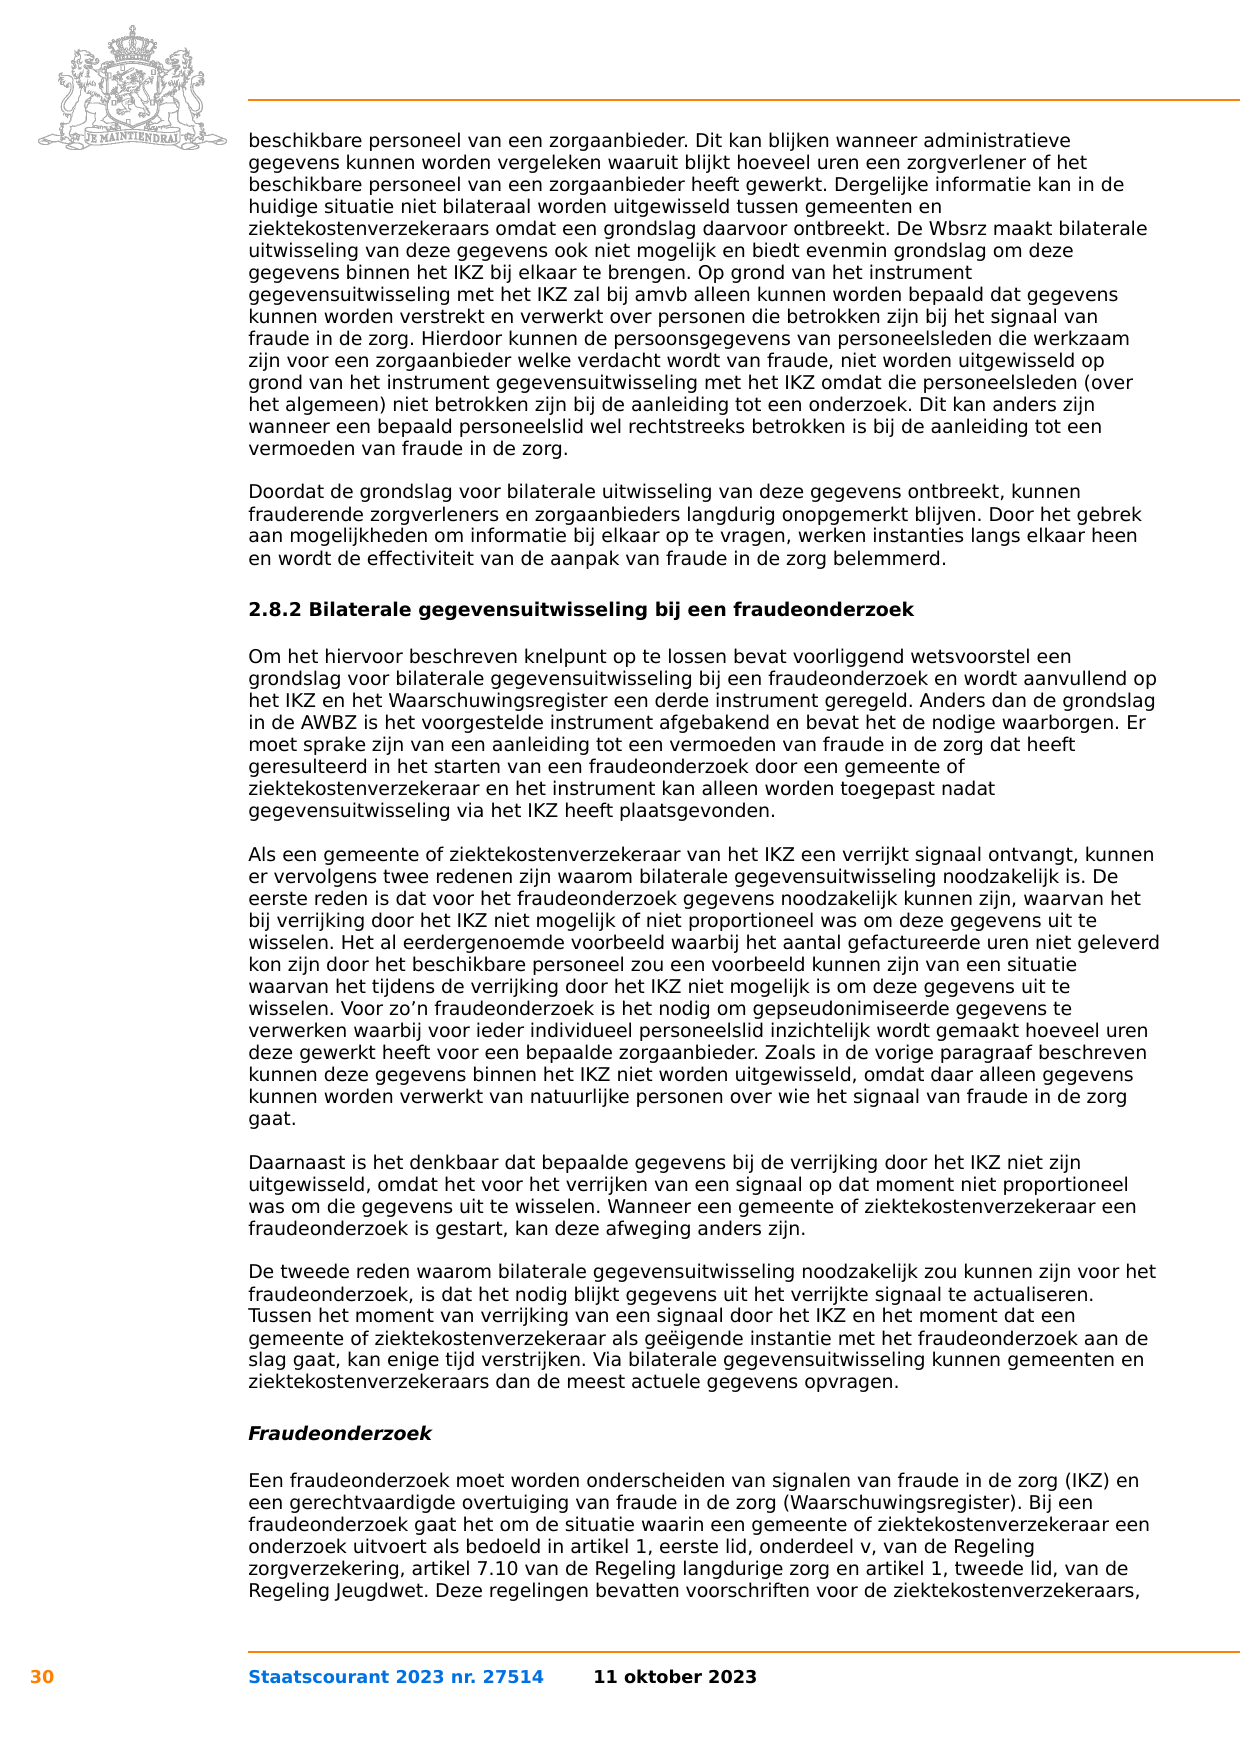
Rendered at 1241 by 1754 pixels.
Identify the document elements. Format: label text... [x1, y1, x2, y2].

text beschikbare personeel van een zorgaanbieder. Dit kan blijken wanneer administratieve gegevens kunnen worden vergeleken waaruit blijkt hoeveel uren een zorgverlener of het beschikbare personeel van een zorgaanbieder heeft gewerkt. Dergelijke informatie kan in de huidige situatie niet bilateraal worden uitgewisseld tussen gemeenten en ziektekostenverzekeraars omdat een grondslag daarvoor ontbreekt. De Wbsrz maakt bilaterale uitwisseling van deze gegevens ook niet mogelijk en biedt evenmin grondslag om deze gegevens binnen het IKZ bij elkaar te brengen. Op grond van het instrument gegevensuitwisseling met het IKZ zal bij amvb alleen kunnen worden bepaald dat gegevens kunnen worden verstrekt en verwerkt over personen die betrokken zijn bij het signaal van fraude in de zorg. Hierdoor kunnen de persoonsgegevens van personeelsleden die werkzaam zijn voor een zorgaanbieder welke verdacht wordt van fraude, niet worden uitgewisseld op grond van het instrument gegevensuitwisseling met het IKZ omdat die personeelsleden (over het algemeen) niet betrokken zijn bij de aanleiding tot een onderzoek. Dit kan anders zijn wanneer een bepaald personeelslid wel rechtstreeks betrokken is bij de aanleiding tot een vermoeden van fraude in de zorg. [248, 130, 1163, 459]
subtitle 2.8.2 Bilaterale gegevensuitwisseling bij een fraudeonderzoek [248, 599, 1163, 621]
subtitle Fraudeonderzoek [248, 1423, 1163, 1445]
picture [38, 25, 227, 150]
text De tweede reden waarom bilaterale gegevensuitwisseling noodzakelijk zou kunnen zijn voor het fraudeonderzoek, is dat het nodig blijkt gegevens uit het verrijkte signaal te actualiseren. Tussen het moment van verrijking van een signaal door het IKZ en het moment dat een gemeente of ziektekostenverzekeraar als geëigende instantie met het fraudeonderzoek aan de slag gaat, kan enige tijd verstrijken. Via bilaterale gegevensuitwisseling kunnen gemeenten en ziektekostenverzekeraars dan de meest actuele gegevens opvragen. [248, 1261, 1163, 1393]
text Daarnaast is het denkbaar dat bepaalde gegevens bij de verrijking door het IKZ niet zijn uitgewisseld, omdat het voor het verrijken van een signaal op dat moment niet proportioneel was om die gegevens uit te wisselen. Wanneer een gemeente of ziektekostenverzekeraar een fraudeonderzoek is gestart, kan deze afweging anders zijn. [248, 1152, 1163, 1239]
text Doordat de grondslag voor bilaterale uitwisseling van deze gegevens ontbreekt, kunnen frauderende zorgverleners en zorgaanbieders langdurig onopgemerkt blijven. Door het gebrek aan mogelijkheden om informatie bij elkaar op te vragen, werken instanties langs elkaar heen en wordt de effectiviteit van de aanpak van fraude in de zorg belemmerd. [248, 481, 1163, 569]
text Een fraudeonderzoek moet worden onderscheiden van signalen van fraude in de zorg (IKZ) en een gerechtvaardigde overtuiging van fraude in de zorg (Waarschuwingsregister). Bij een fraudeonderzoek gaat het om de situatie waarin een gemeente of ziektekostenverzekeraar een onderzoek uitvoert als bedoeld in artikel 1, eerste lid, onderdeel v, van de Regeling zorgverzekering, artikel 7.10 van de Regeling langdurige zorg en artikel 1, tweede lid, van de Regeling Jeugdwet. Deze regelingen bevatten voorschriften voor de ziektekostenverzekeraars, [248, 1470, 1163, 1602]
text Om het hiervoor beschreven knelpunt op te lossen bevat voorliggend wetsvoorstel een grondslag voor bilaterale gegevensuitwisseling bij een fraudeonderzoek en wordt aanvullend op het IKZ en het Waarschuwingsregister een derde instrument geregeld. Anders dan de grondslag in de AWBZ is het voorgestelde instrument afgebakend en bevat het de nodige waarborgen. Er moet sprake zijn van een aanleiding tot een vermoeden van fraude in de zorg dat heeft geresulteerd in het starten van een fraudeonderzoek door een gemeente of ziektekostenverzekeraar en het instrument kan alleen worden toegepast nadat gegevensuitwisseling via het IKZ heeft plaatsgevonden. [248, 646, 1163, 822]
text Als een gemeente of ziektekostenverzekeraar van het IKZ een verrijkt signaal ontvangt, kunnen er vervolgens twee redenen zijn waarom bilaterale gegevensuitwisseling noodzakelijk is. De eerste reden is dat voor het fraudeonderzoek gegevens noodzakelijk kunnen zijn, waarvan het bij verrijking door het IKZ niet mogelijk of niet proportioneel was om deze gegevens uit te wisselen. Het al eerdergenoemde voorbeeld waarbij het aantal gefactureerde uren niet geleverd kon zijn door het beschikbare personeel zou een voorbeeld kunnen zijn van een situatie waarvan het tijdens de verrijking door het IKZ niet mogelijk is om deze gegevens uit te wisselen. Voor zo’n fraudeonderzoek is het nodig om gepseudonimiseerde gegevens te verwerken waarbij voor ieder individueel personeelslid inzichtelijk wordt gemaakt hoeveel uren deze gewerkt heeft voor een bepaalde zorgaanbieder. Zoals in de vorige paragraaf beschreven kunnen deze gegevens binnen het IKZ niet worden uitgewisseld, omdat daar alleen gegevens kunnen worden verwerkt van natuurlijke personen over wie het signaal van fraude in de zorg gaat. [248, 844, 1163, 1130]
